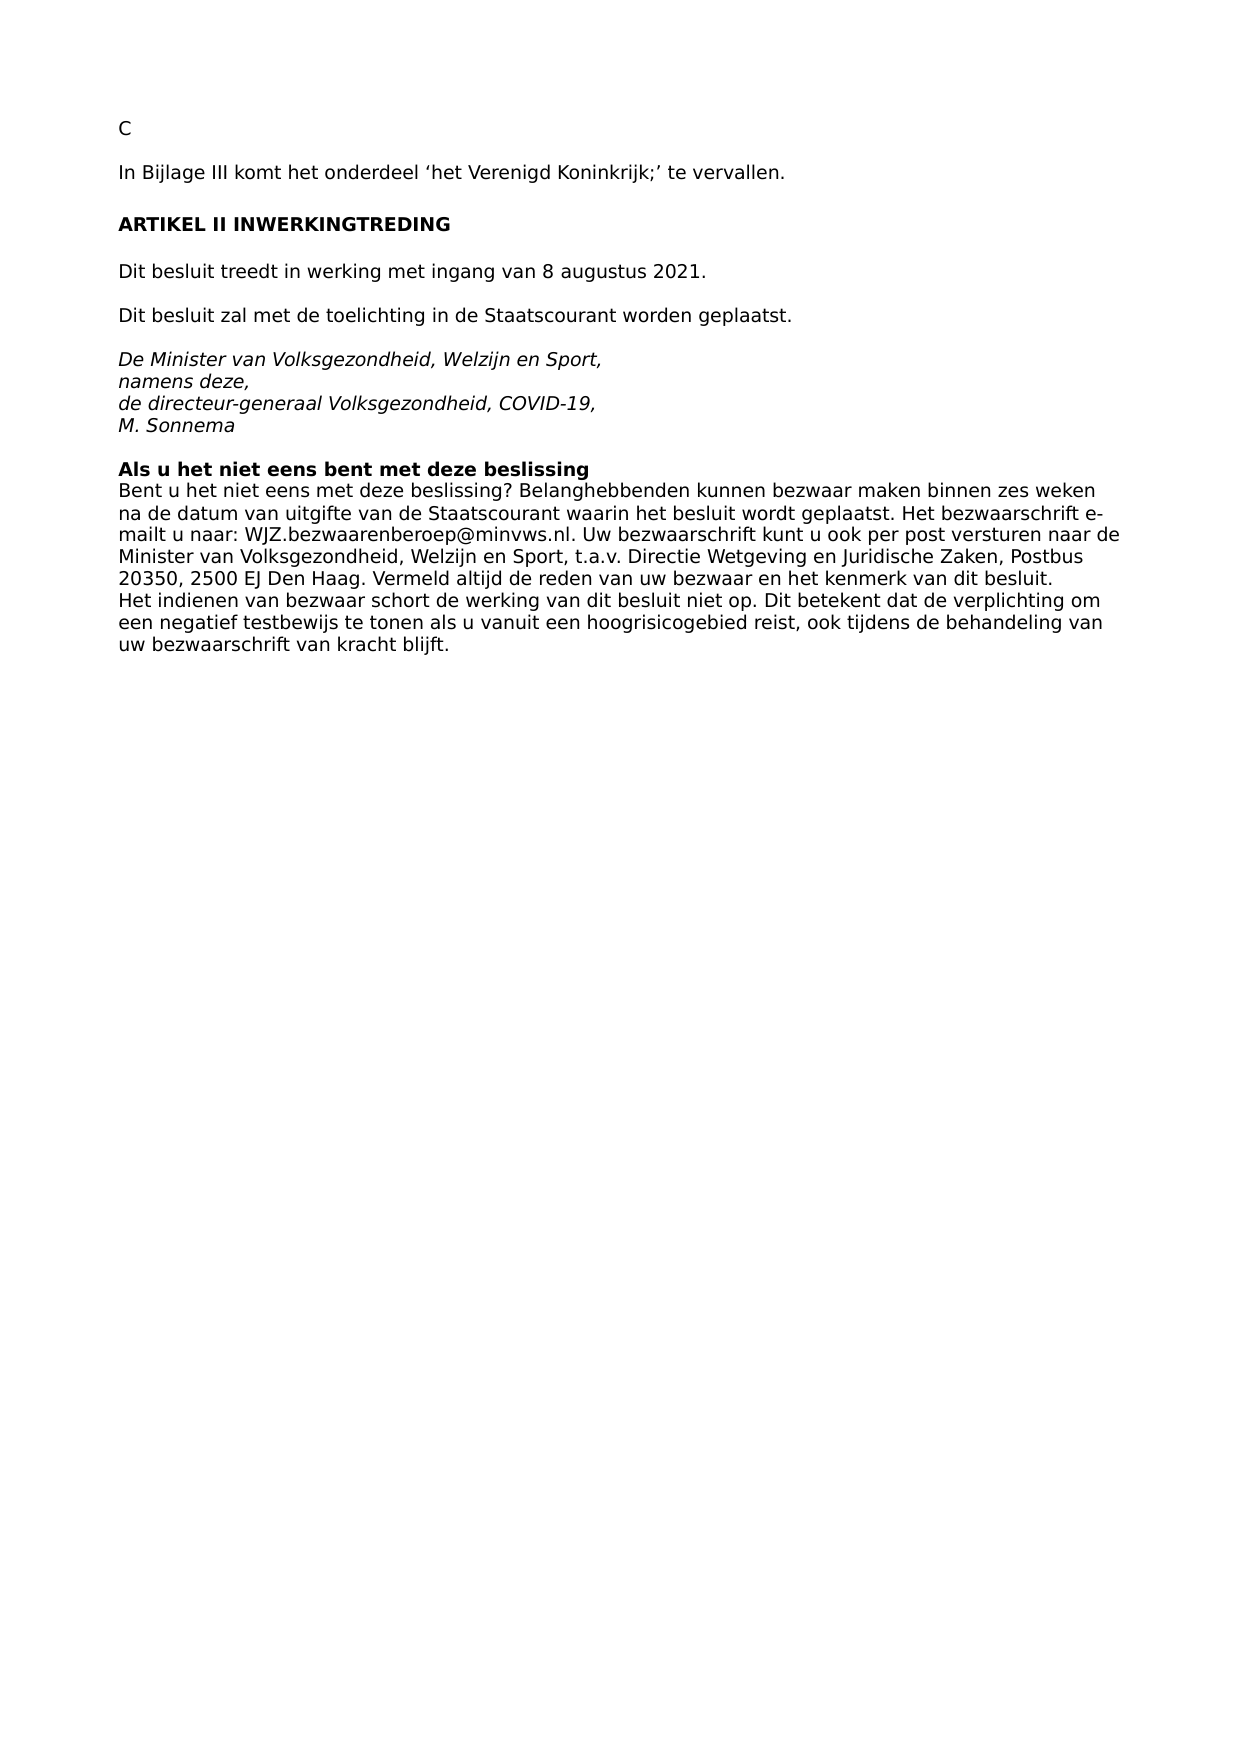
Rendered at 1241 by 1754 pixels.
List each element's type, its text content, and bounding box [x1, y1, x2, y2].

text C [118, 118, 1122, 140]
subtitle ARTIKEL II INWERKINGTREDING [118, 214, 1122, 236]
text In Bijlage III komt het onderdeel ‘het Verenigd Koninkrijk;’ te vervallen. [118, 162, 1122, 184]
text Het indienen van bezwaar schort de werking van dit besluit niet op. Dit betekent dat de verplichting om een negatief testbewijs te tonen als u vanuit een hoogrisicogebied reist, ook tijdens de behandeling van uw bezwaarschrift van kracht blijft. [118, 590, 1122, 656]
text Dit besluit treedt in werking met ingang van 8 augustus 2021. [118, 261, 1122, 283]
text Dit besluit zal met de toelichting in de Staatscourant worden geplaatst. [118, 305, 1122, 327]
text Bent u het niet eens met deze beslissing? Belanghebbenden kunnen bezwaar maken binnen zes weken na de datum van uitgifte van de Staatscourant waarin het besluit wordt geplaatst. Het bezwaarschrift e-mailt u naar: WJZ.bezwaarenberoep@minvws.nl. Uw bezwaarschrift kunt u ook per post versturen naar de Minister van Volksgezondheid, Welzijn en Sport, t.a.v. Directie Wetgeving en Juridische Zaken, Postbus 20350, 2500 EJ Den Haag. Vermeld altijd de reden van uw bezwaar en het kenmerk van dit besluit. [118, 480, 1122, 590]
text De Minister van Volksgezondheid, Welzijn en Sport, namens deze, de directeur-generaal Volksgezondheid, COVID-19, M. Sonnema [118, 349, 1122, 437]
text Als u het niet eens bent met deze beslissing [118, 458, 1122, 480]
